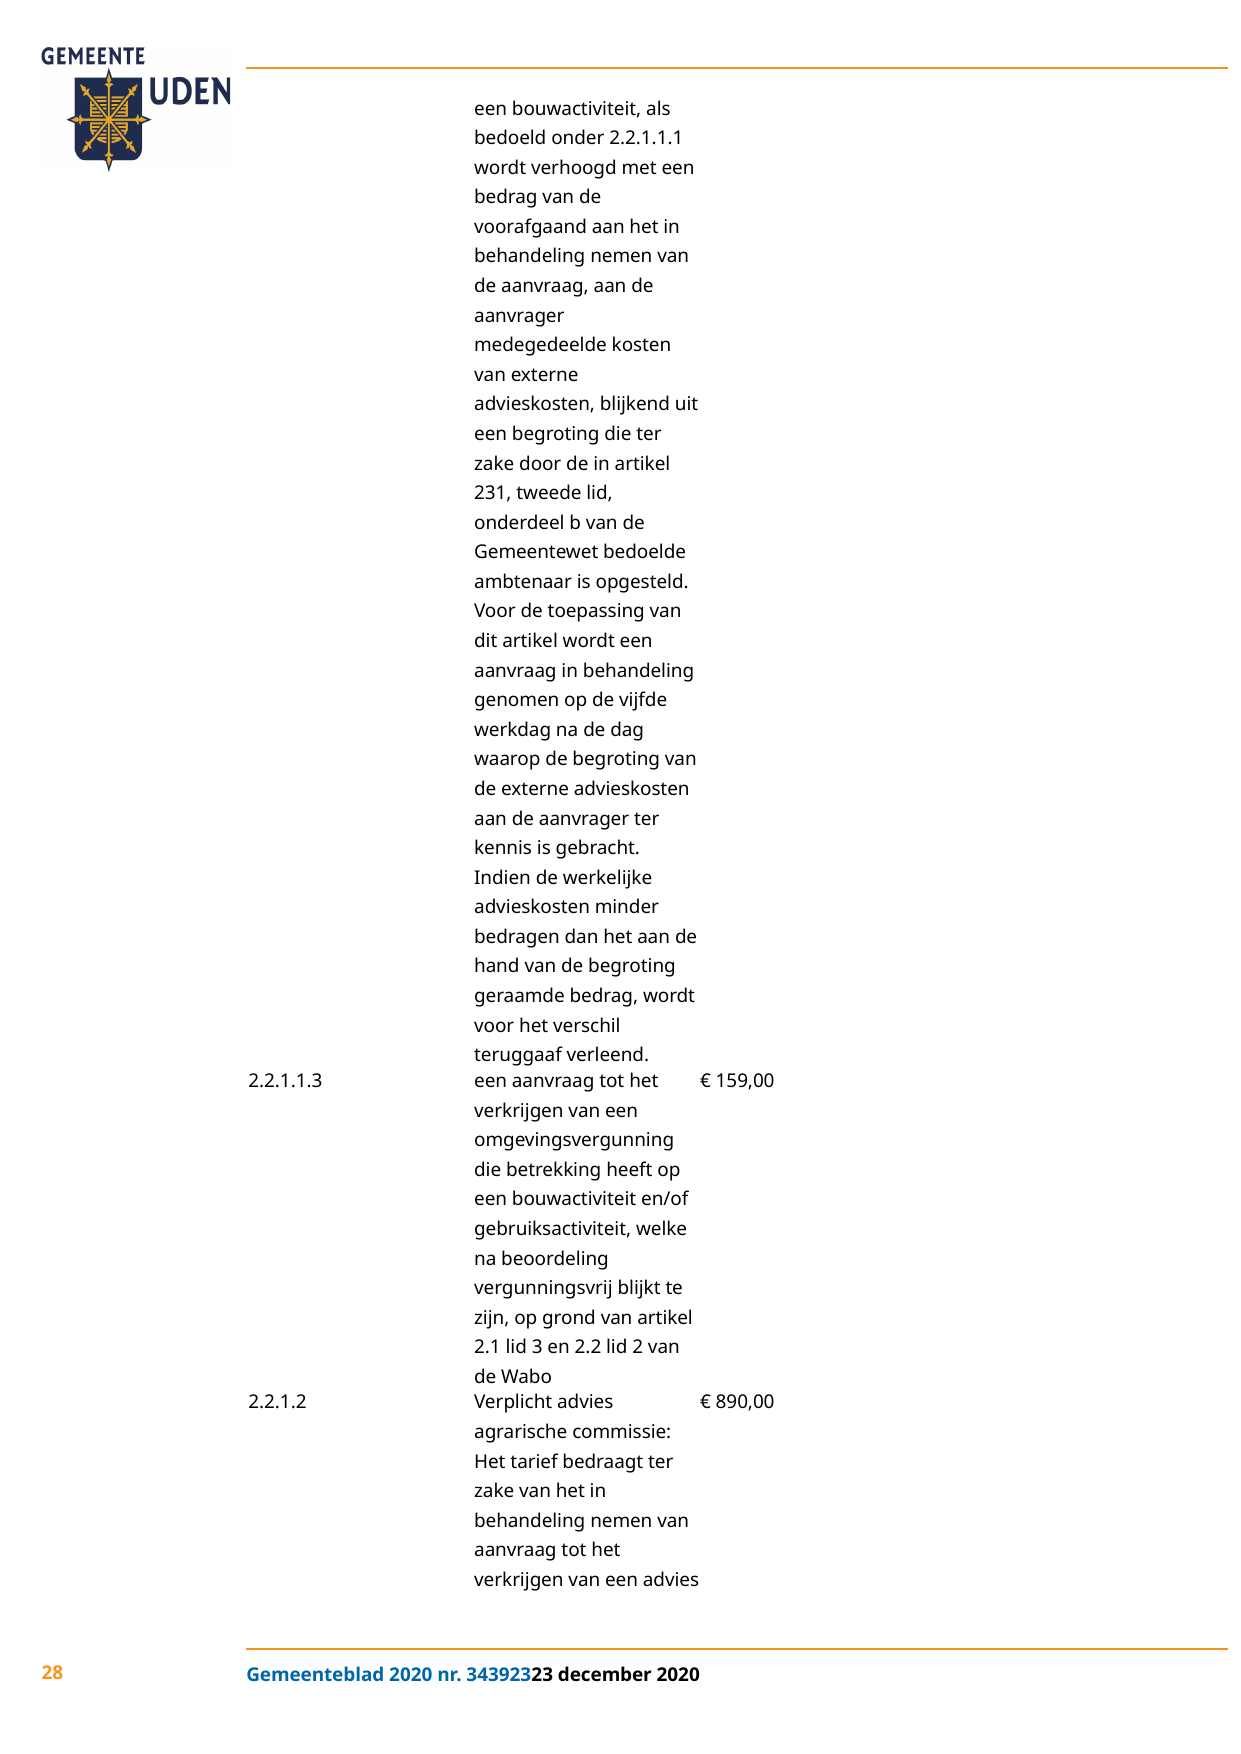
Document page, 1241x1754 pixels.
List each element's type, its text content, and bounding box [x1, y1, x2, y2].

table_cell een aanvraag tot het verkrijgen van een omgevingsvergunning die betrekking heeft op een bouwactiviteit en/of gebruiksactiviteit, welke na beoordeling vergunningsvrij blijkt te zijn, op grond van artikel 2.1 lid 3 en 2.2 lid 2 van de Wabo [474, 1067, 700, 1389]
table_cell [926, 95, 1152, 1067]
table_cell Verplicht advies agrarische commissie: Het tarief bedraagt ter zake van het in behandeling nemen van aanvraag tot het verkrijgen van een advies [474, 1389, 700, 1592]
table_cell [926, 1067, 1152, 1389]
table_cell 2.2.1.1.3 [248, 1067, 474, 1389]
table_cell 2.2.1.2 [248, 1389, 474, 1592]
picture [41, 47, 231, 172]
table_cell [700, 95, 926, 1067]
table_cell [926, 1389, 1152, 1592]
table_cell een bouwactiviteit, als bedoeld onder 2.2.1.1.1 wordt verhoogd met een bedrag van de voorafgaand aan het in behandeling nemen van de aanvraag, aan de aanvrager medegedeelde kosten van externe advieskosten, blijkend uit een begroting die ter zake door de in artikel 231, tweede lid, onderdeel b van de Gemeentewet bedoelde ambtenaar is opgesteld. Voor de toepassing van dit artikel wordt een aanvraag in behandeling genomen op de vijfde werkdag na de dag waarop de begroting van de externe advieskosten aan de aanvrager ter kennis is gebracht. Indien de werkelijke advieskosten minder bedragen dan het aan de hand van de begroting geraamde bedrag, wordt voor het verschil teruggaaf verleend. [474, 95, 700, 1067]
table_cell € 159,00 [700, 1067, 926, 1389]
table_cell € 890,00 [700, 1389, 926, 1592]
table_cell [248, 95, 474, 1067]
